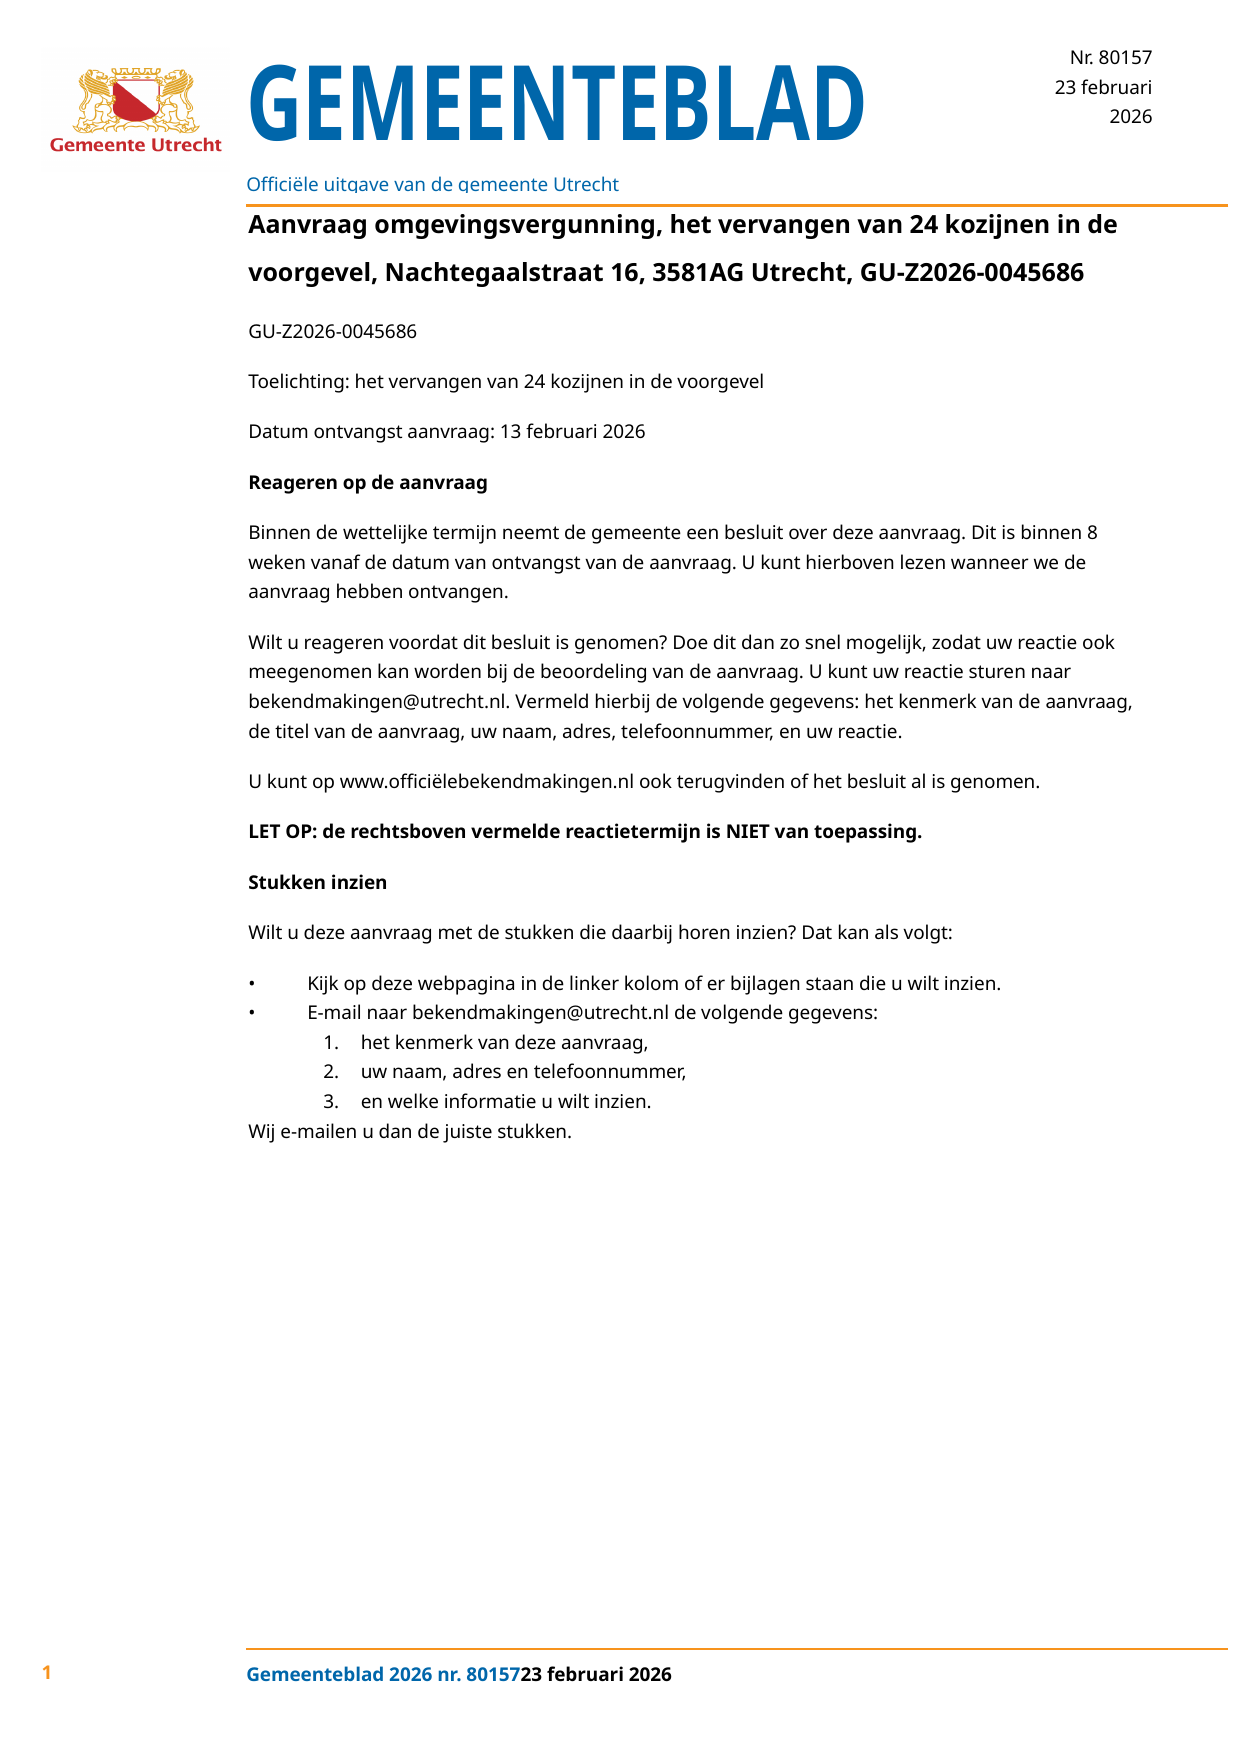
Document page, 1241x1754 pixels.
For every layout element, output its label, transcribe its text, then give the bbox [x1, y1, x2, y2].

text Datum ontvangst aanvraag: 13 februari 2026 [248, 419, 1152, 444]
text Wij e-mailen u dan de juiste stukken. [248, 1118, 1152, 1144]
text U kunt op www.officiëlebekendmakingen.nl ook terugvinden of het besluit al is genomen. [248, 768, 1152, 794]
text Binnen de wettelijke termijn neemt de gemeente een besluit over deze aanvraag. Dit is binnen 8 weken vanaf de datum van ontvangst van de aanvraag. U kunt hierboven lezen wanneer we de aanvraag hebben ontvangen. [248, 519, 1152, 604]
list uw naam, adres en telefoonnummer, [323, 1059, 1152, 1084]
text Reageren op de aanvraag [248, 469, 1152, 495]
picture [41, 47, 231, 172]
text GU-Z2026-0045686 [248, 318, 1152, 344]
text Wilt u reageren voordat dit besluit is genomen? Doe dit dan zo snel mogelijk, zodat uw reactie ook meegenomen kan worden bij de beoordeling van de aanvraag. U kunt uw reactie sturen naar bekendmakingen@utrecht.nl. Vermeld hierbij de volgende gegevens: het kenmerk van de aanvraag, de titel van de aanvraag, uw naam, adres, telefoonnummer, en uw reactie. [248, 629, 1152, 744]
list het kenmerk van deze aanvraag, [323, 1029, 1152, 1055]
text LET OP: de rechtsboven vermelde reactietermijn is NIET van toepassing. [248, 819, 1152, 844]
text Aanvraag omgevingsvergunning, het vervangen van 24 kozijnen in de voorgevel, Nachtegaalstraat 16, 3581AG Utrecht, GU-Z2026-0045686 [248, 207, 1152, 288]
text Stukken inzien [248, 869, 1152, 895]
text Wilt u deze aanvraag met de stukken die daarbij horen inzien? Dat kan als volgt: [248, 919, 1152, 945]
text Toelichting: het vervangen van 24 kozijnen in de voorgevel [248, 368, 1152, 394]
list en welke informatie u wilt inzien. [323, 1088, 1152, 1114]
list E-mail naar bekendmakingen@utrecht.nl de volgende gegevens: [248, 999, 1152, 1025]
list Kijk op deze webpagina in de linker kolom of er bijlagen staan die u wilt inzien. [248, 970, 1152, 996]
